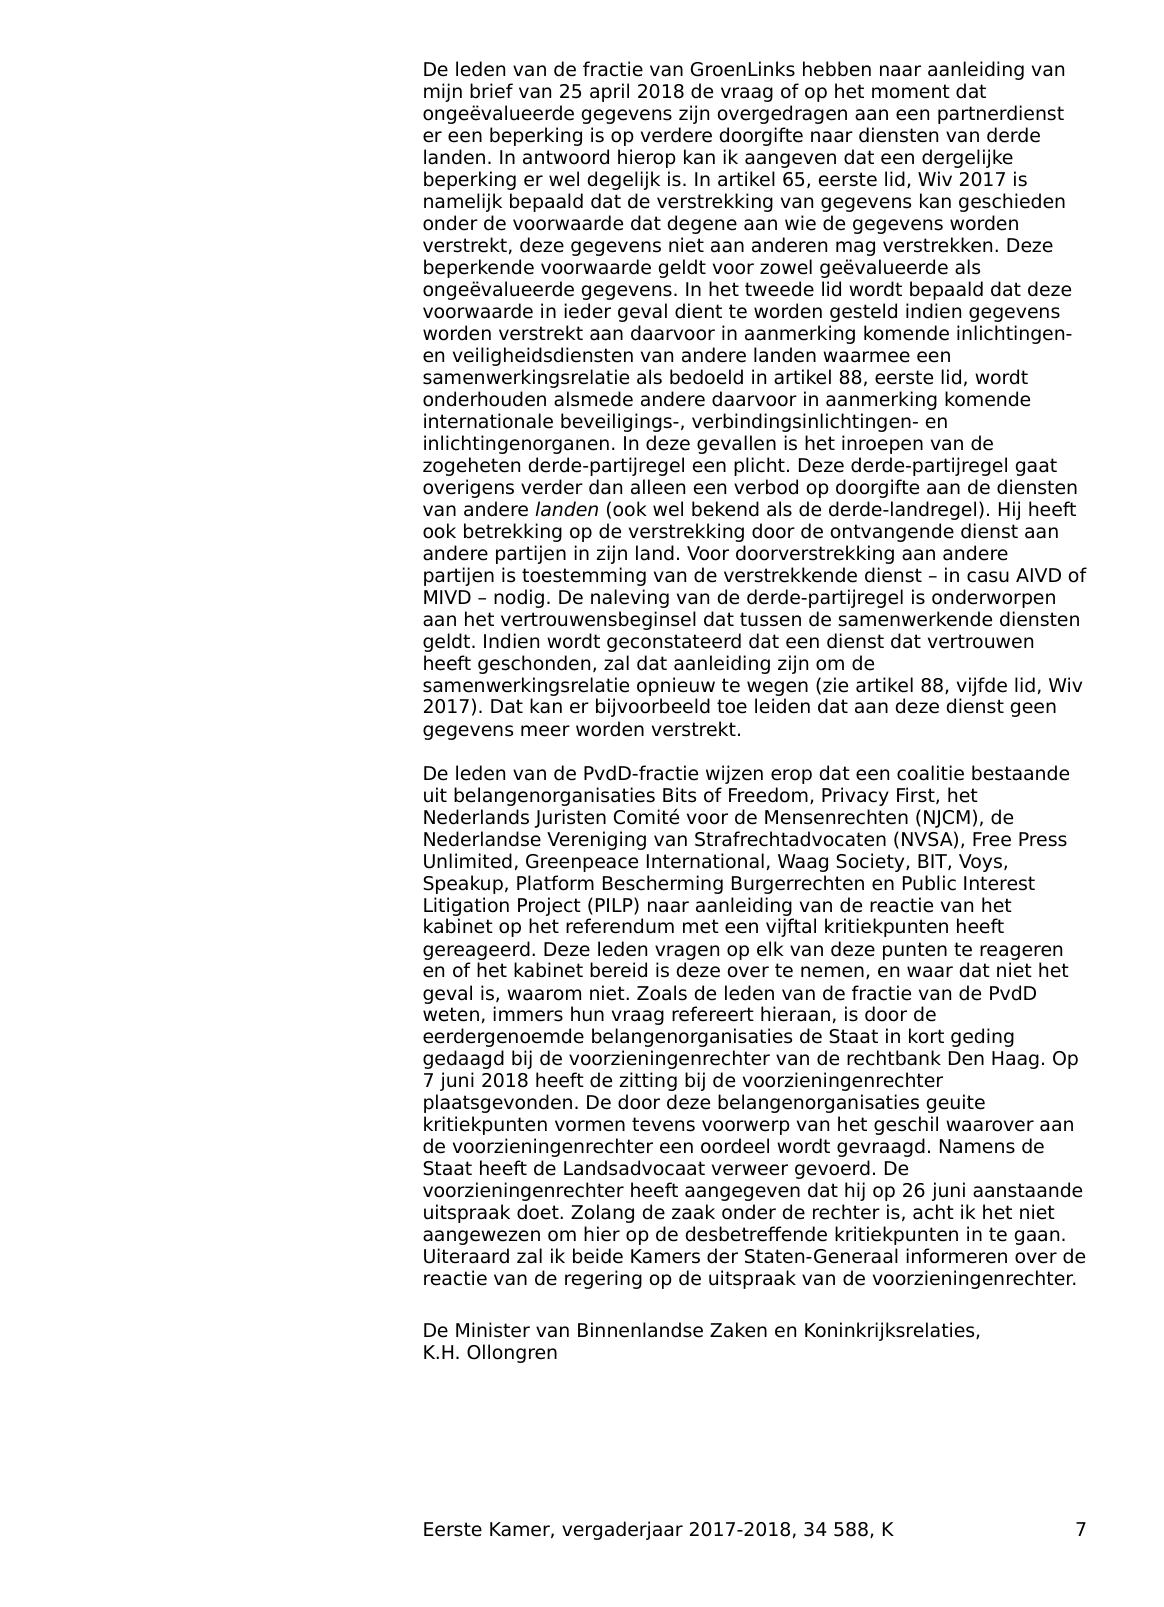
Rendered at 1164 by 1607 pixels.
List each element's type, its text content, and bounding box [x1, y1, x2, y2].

text De Minister van Binnenlandse Zaken en Koninkrijksrelaties, K.H. Ollongren [422, 1320, 1087, 1364]
text De leden van de PvdD-fractie wijzen erop dat een coalitie bestaande uit belangenorganisaties Bits of Freedom, Privacy First, het Nederlands Juristen Comité voor de Mensenrechten (NJCM), de Nederlandse Vereniging van Strafrechtadvocaten (NVSA), Free Press Unlimited, Greenpeace International, Waag Society, BIT, Voys, Speakup, Platform Bescherming Burgerrechten en Public Interest Litigation Project (PILP) naar aanleiding van de reactie van het kabinet op het referendum met een vijftal kritiekpunten heeft gereageerd. Deze leden vragen op elk van deze punten te reageren en of het kabinet bereid is deze over te nemen, en waar dat niet het geval is, waarom niet. Zoals de leden van de fractie van de PvdD weten, immers hun vraag refereert hieraan, is door de eerdergenoemde belangenorganisaties de Staat in kort geding gedaagd bij de voorzieningenrechter van de rechtbank Den Haag. Op 7 juni 2018 heeft de zitting bij de voorzieningenrechter plaatsgevonden. De door deze belangenorganisaties geuite kritiekpunten vormen tevens voorwerp van het geschil waarover aan de voorzieningenrechter een oordeel wordt gevraagd. Namens de Staat heeft de Landsadvocaat verweer gevoerd. De voorzieningenrechter heeft aangegeven dat hij op 26 juni aanstaande uitspraak doet. Zolang de zaak onder de rechter is, acht ik het niet aangewezen om hier op de desbetreffende kritiekpunten in te gaan. Uiteraard zal ik beide Kamers der Staten-Generaal informeren over de reactie van de regering op de uitspraak van de voorzieningenrechter. [422, 763, 1087, 1290]
text De leden van de fractie van GroenLinks hebben naar aanleiding van mijn brief van 25 april 2018 de vraag of op het moment dat ongeëvalueerde gegevens zijn overgedragen aan een partnerdienst er een beperking is op verdere doorgifte naar diensten van derde landen. In antwoord hierop kan ik aangeven dat een dergelijke beperking er wel degelijk is. In artikel 65, eerste lid, Wiv 2017 is namelijk bepaald dat de verstrekking van gegevens kan geschieden onder de voorwaarde dat degene aan wie de gegevens worden verstrekt, deze gegevens niet aan anderen mag verstrekken. Deze beperkende voorwaarde geldt voor zowel geëvalueerde als ongeëvalueerde gegevens. In het tweede lid wordt bepaald dat deze voorwaarde in ieder geval dient te worden gesteld indien gegevens worden verstrekt aan daarvoor in aanmerking komende inlichtingen- en veiligheidsdiensten van andere landen waarmee een samenwerkingsrelatie als bedoeld in artikel 88, eerste lid, wordt onderhouden alsmede andere daarvoor in aanmerking komende internationale beveiligings-, verbindingsinlichtingen- en inlichtingenorganen. In deze gevallen is het inroepen van de zogeheten derde-partijregel een plicht. Deze derde-partijregel gaat overigens verder dan alleen een verbod op doorgifte aan de diensten van andere landen (ook wel bekend als de derde-landregel). Hij heeft ook betrekking op de verstrekking door de ontvangende dienst aan andere partijen in zijn land. Voor doorverstrekking aan andere partijen is toestemming van de verstrekkende dienst – in casu AIVD of MIVD – nodig. De naleving van de derde-partijregel is onderworpen aan het vertrouwensbeginsel dat tussen de samenwerkende diensten geldt. Indien wordt geconstateerd dat een dienst dat vertrouwen heeft geschonden, zal dat aanleiding zijn om de samenwerkingsrelatie opnieuw te wegen (zie artikel 88, vijfde lid, Wiv 2017). Dat kan er bijvoorbeeld toe leiden dat aan deze dienst geen gegevens meer worden verstrekt. [422, 59, 1087, 740]
